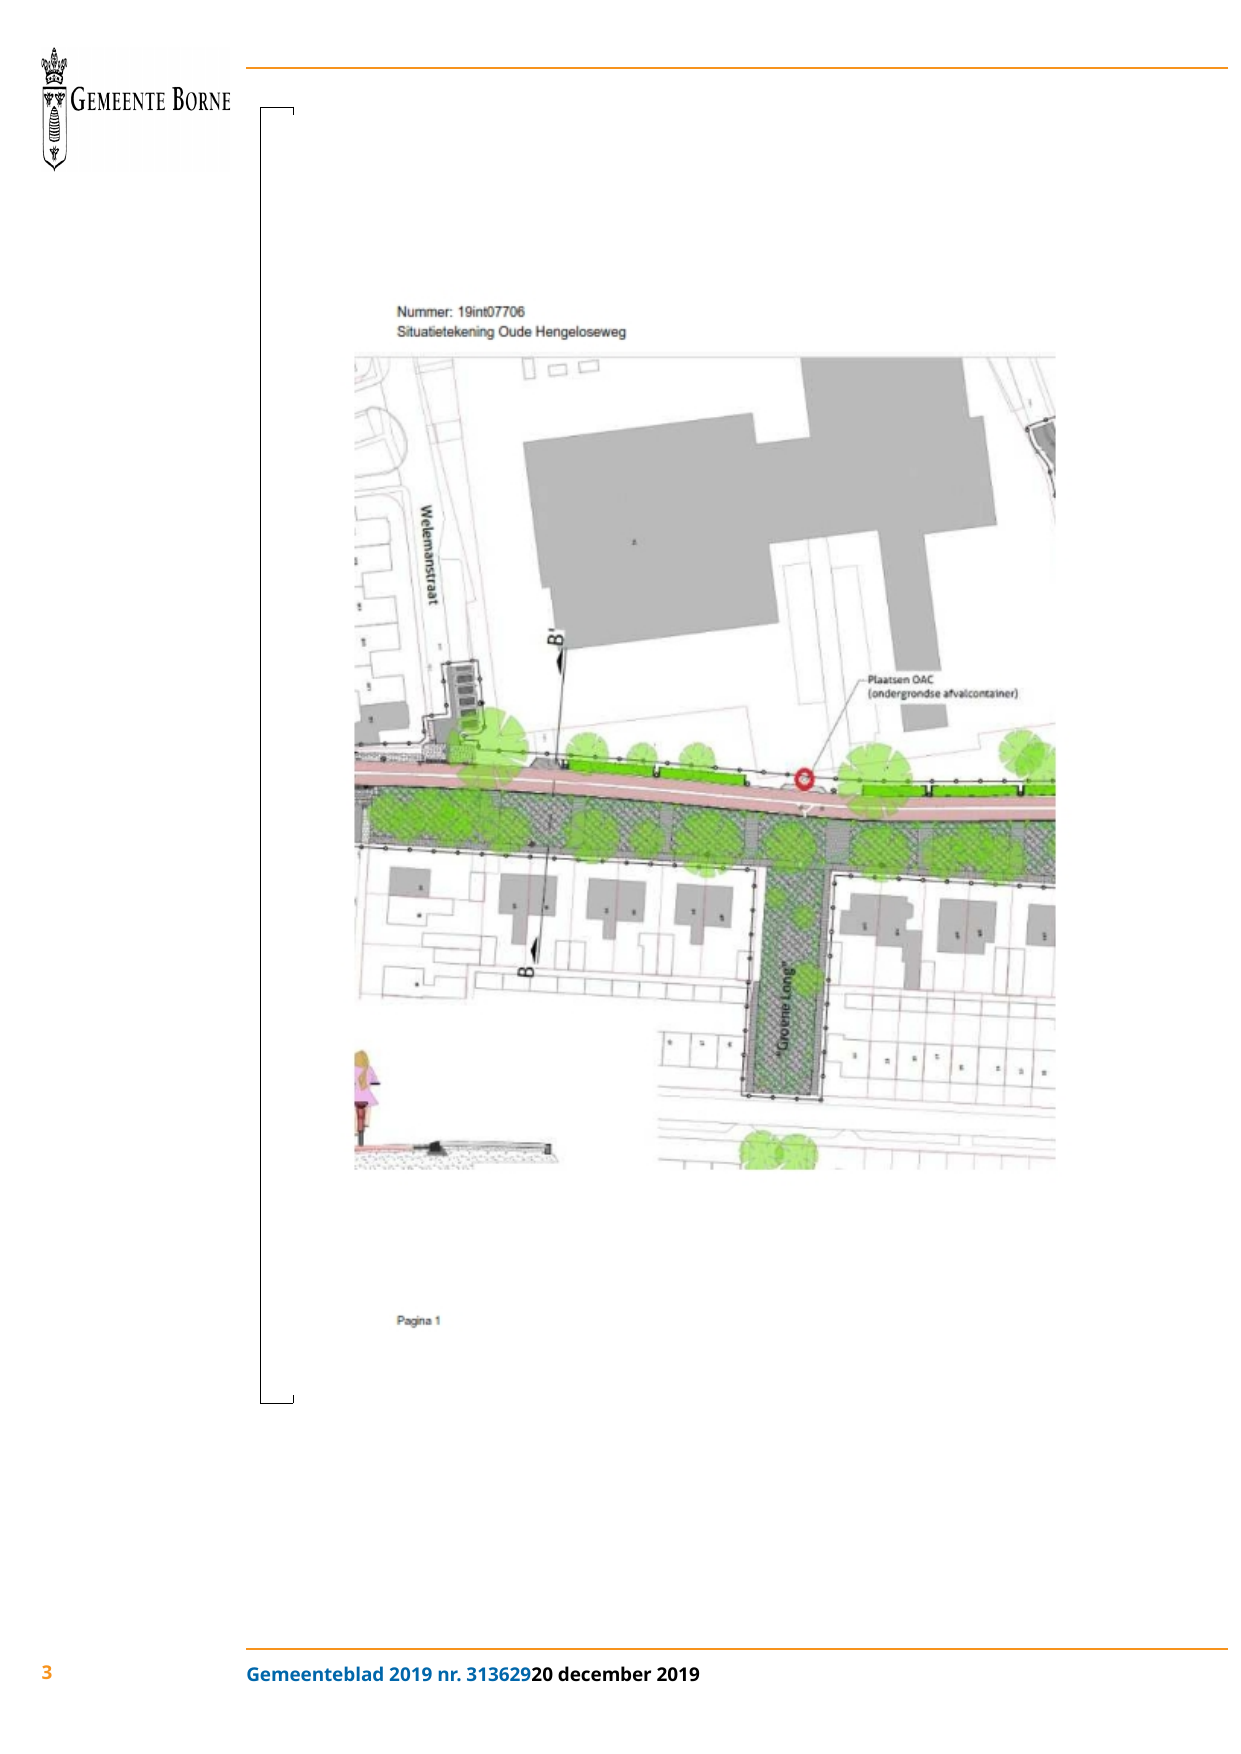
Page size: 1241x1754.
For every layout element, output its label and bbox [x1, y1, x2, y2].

picture [41, 47, 231, 172]
picture [268, 115, 1173, 1395]
